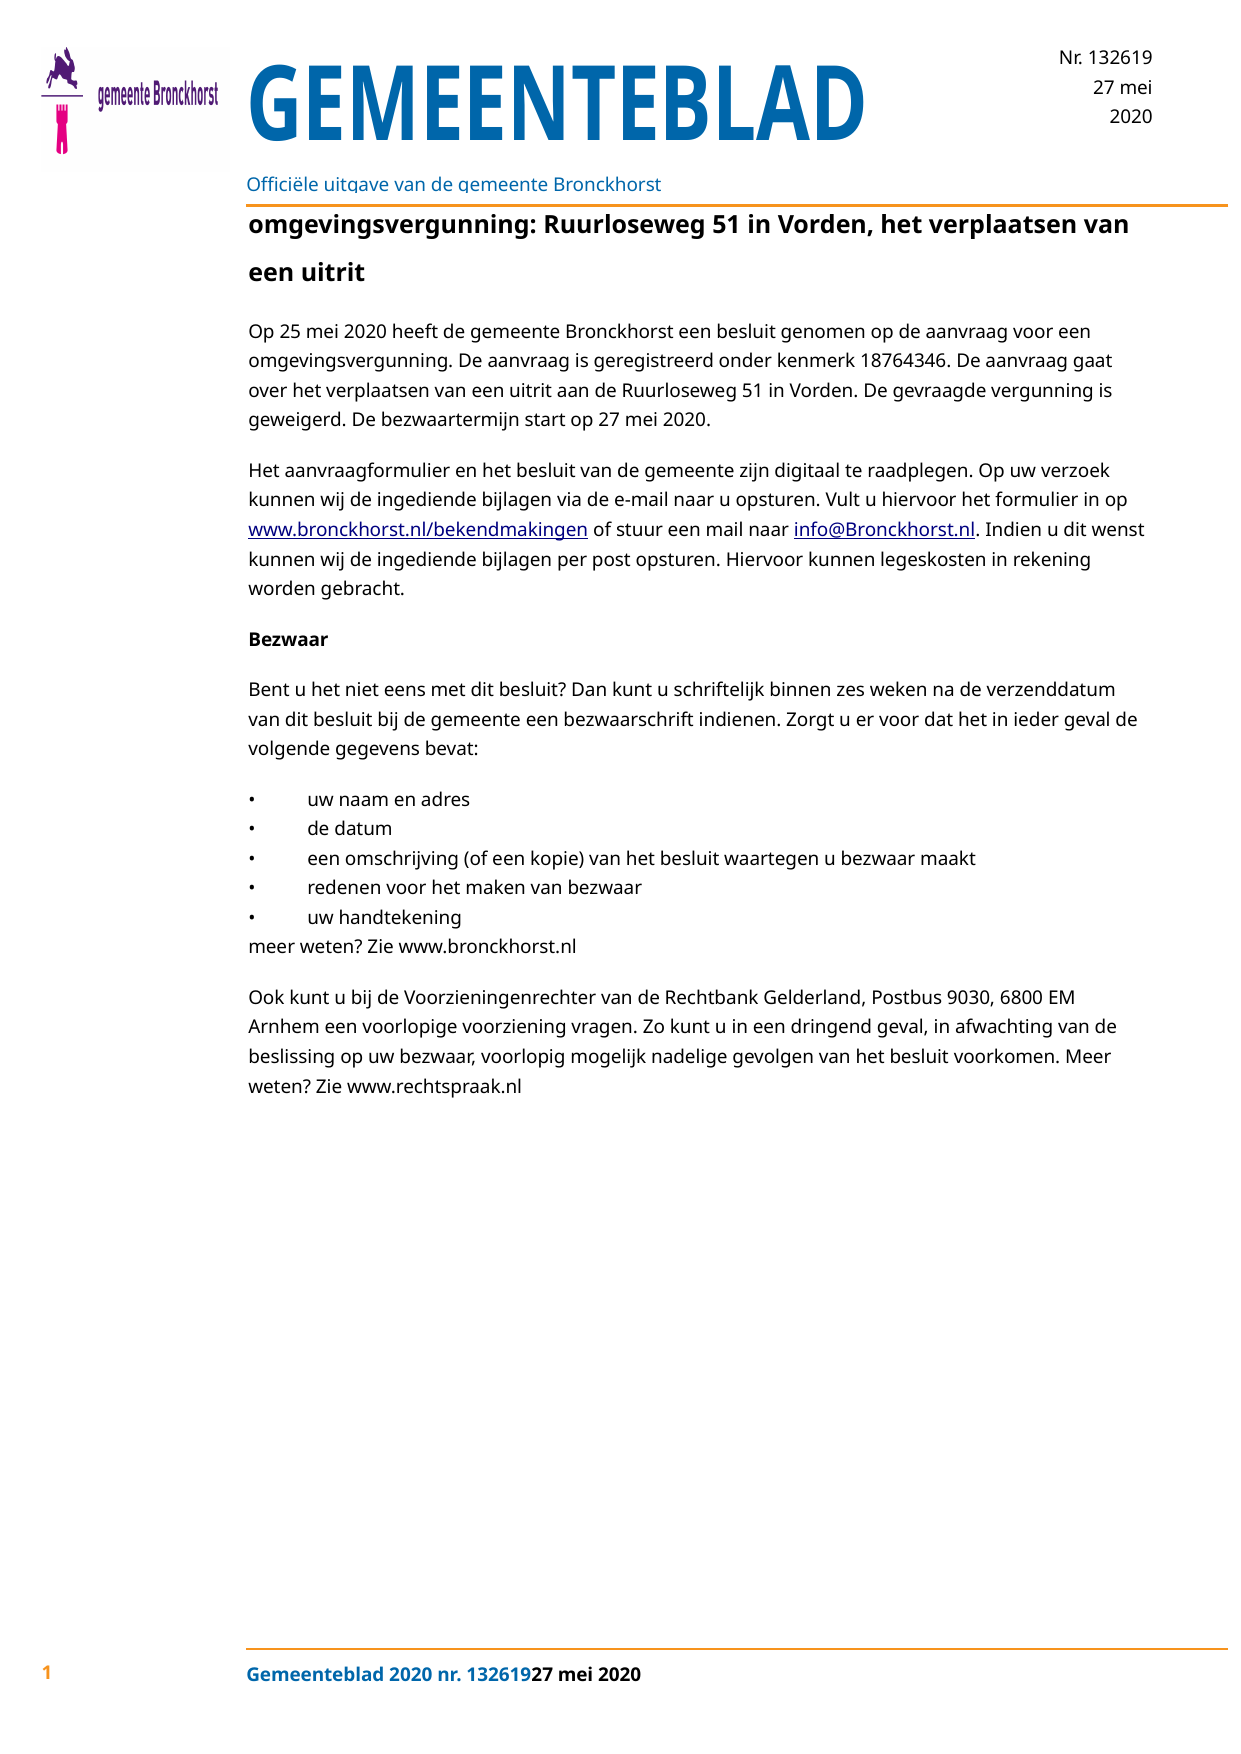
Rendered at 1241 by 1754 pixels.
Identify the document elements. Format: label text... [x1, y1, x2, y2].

list uw naam en adres [248, 786, 1152, 812]
text Ook kunt u bij de Voorzieningenrechter van de Rechtbank Gelderland, Postbus 9030, 6800 EM Arnhem een voorlopige voorziening vragen. Zo kunt u in een dringend geval, in afwachting van de beslissing op uw bezwaar, voorlopig mogelijk nadelige gevolgen van het besluit voorkomen. Meer weten? Zie www.rechtspraak.nl [248, 984, 1152, 1099]
list redenen voor het maken van bezwaar [248, 874, 1152, 900]
text omgevingsvergunning: Ruurloseweg 51 in Vorden, het verplaatsen van een uitrit [248, 207, 1152, 288]
text Bent u het niet eens met dit besluit? Dan kunt u schriftelijk binnen zes weken na de verzenddatum van dit besluit bij de gemeente een bezwaarschrift indienen. Zorgt u er voor dat het in ieder geval de volgende gegevens bevat: [248, 676, 1152, 761]
list een omschrijving (of een kopie) van het besluit waartegen u bezwaar maakt [248, 845, 1152, 871]
text Het aanvraagformulier en het besluit van de gemeente zijn digitaal te raadplegen. Op uw verzoek kunnen wij de ingediende bijlagen via de e-mail naar u opsturen. Vult u hiervoor het formulier in op www.bronckhorst.nl/bekendmakingen of stuur een mail naar info@Bronckhorst.nl. Indien u dit wenst kunnen wij de ingediende bijlagen per post opsturen. Hiervoor kunnen legeskosten in rekening worden gebracht. [248, 457, 1152, 601]
text Op 25 mei 2020 heeft de gemeente Bronckhorst een besluit genomen op de aanvraag voor een omgevingsvergunning. De aanvraag is geregistreerd onder kenmerk 18764346. De aanvraag gaat over het verplaatsen van een uitrit aan de Ruurloseweg 51 in Vorden. De gevraagde vergunning is geweigerd. De bezwaartermijn start op 27 mei 2020. [248, 318, 1152, 432]
list de datum [248, 815, 1152, 841]
list uw handtekening [248, 904, 1152, 930]
picture [41, 47, 231, 172]
text Bezwaar [248, 626, 1152, 652]
text meer weten? Zie www.bronckhorst.nl [248, 934, 1152, 959]
